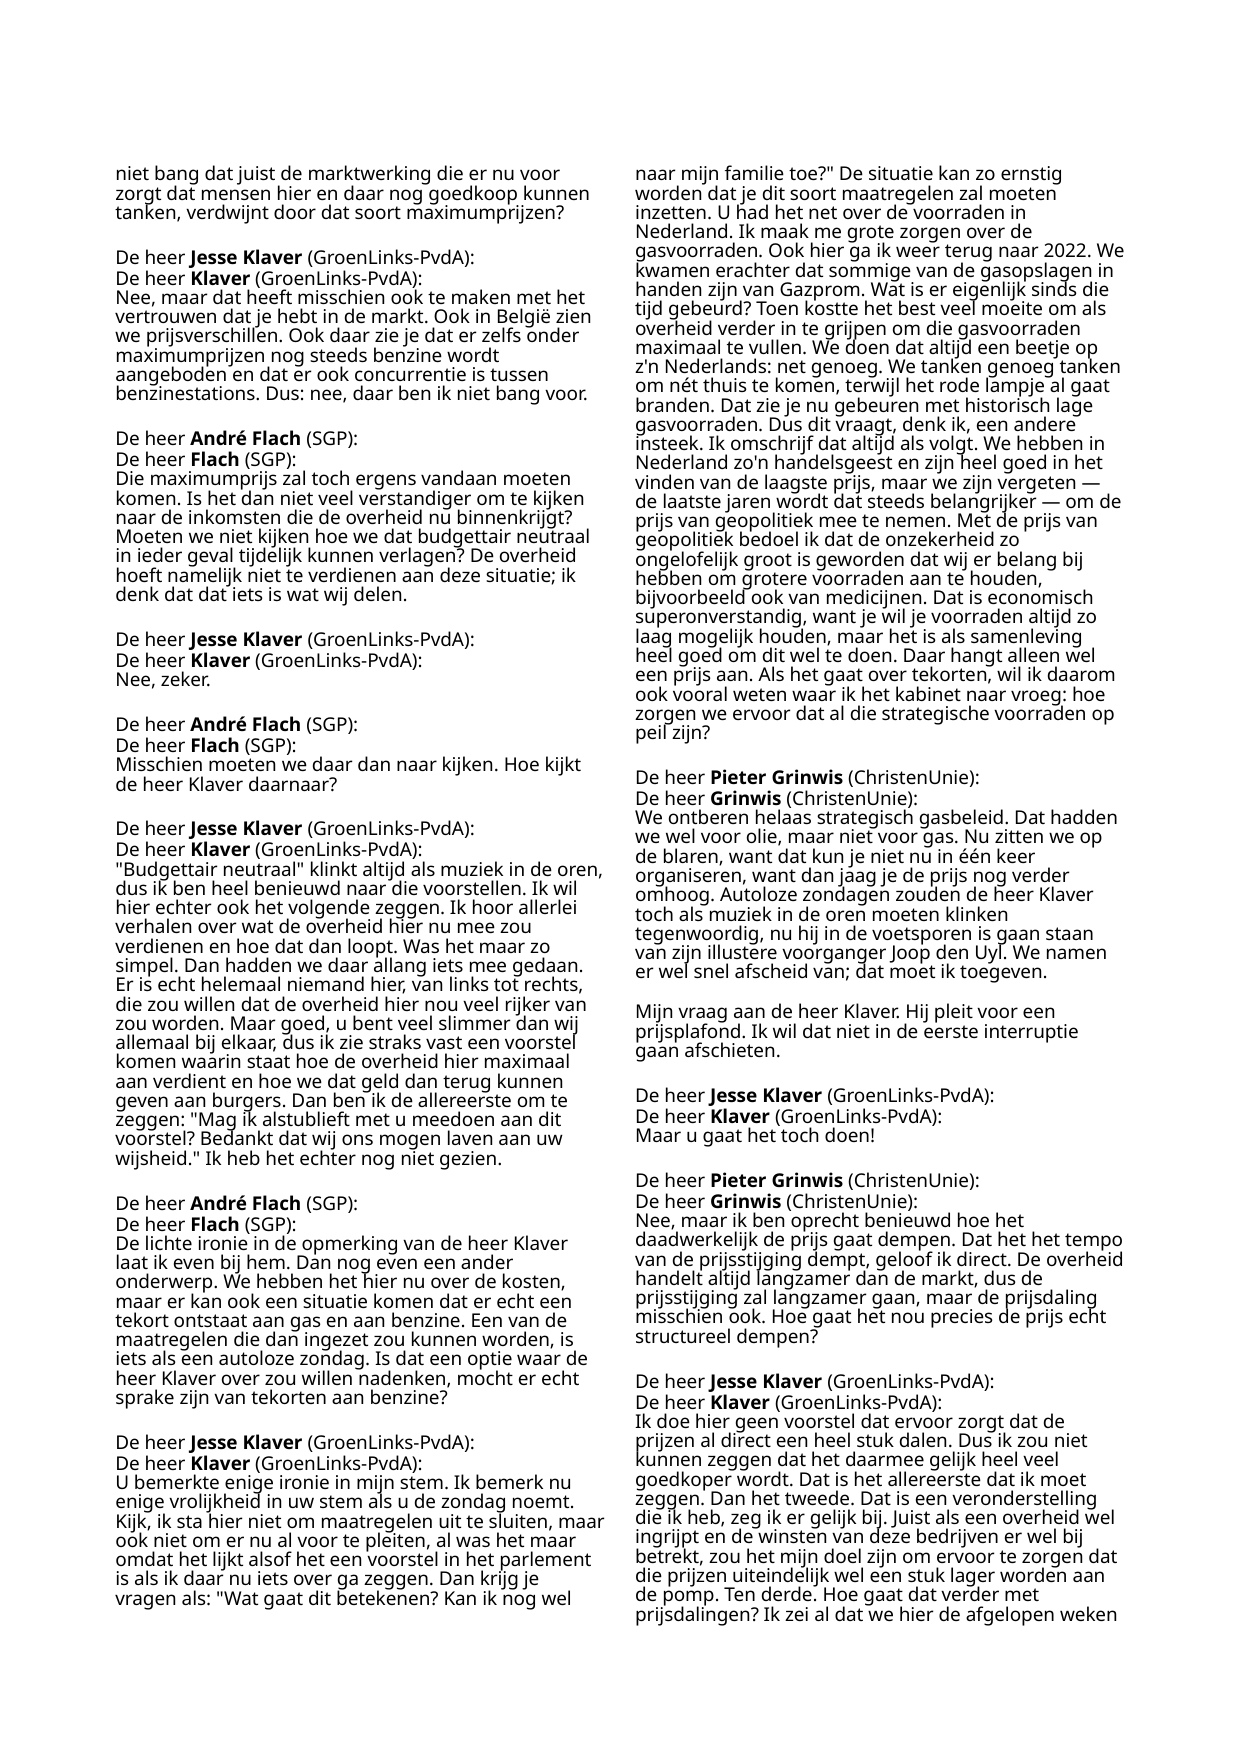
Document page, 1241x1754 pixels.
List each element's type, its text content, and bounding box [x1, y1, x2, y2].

text Maar u gaat het toch doen! [635, 1127, 1125, 1146]
text niet bang dat juist de marktwerking die er nu voor zorgt dat mensen hier en daar nog goedkoop kunnen tanken, verdwijnt door dat soort maximumprijzen? [115, 165, 605, 223]
text De heer Jesse Klaver (GroenLinks-PvdA): [115, 816, 605, 841]
text De heer Klaver (GroenLinks-PvdA): [635, 1108, 1125, 1127]
text De heer Flach (SGP): [115, 451, 605, 470]
text De heer André Flach (SGP): [115, 1190, 605, 1216]
text De heer André Flach (SGP): [115, 711, 605, 737]
text De heer Flach (SGP): [115, 737, 605, 756]
text De heer Jesse Klaver (GroenLinks-PvdA): [635, 1368, 1125, 1394]
text De heer Pieter Grinwis (ChristenUnie): [635, 1167, 1125, 1193]
text De heer Klaver (GroenLinks-PvdA): [115, 652, 605, 671]
text Die maximumprijs zal toch ergens vandaan moeten komen. Is het dan niet veel verstandiger om te kijken naar de inkomsten die de overheid nu binnenkrijgt? Moeten we niet kijken hoe we dat budgettair neutraal in ieder geval tijdelijk kunnen verlagen? De overheid hoeft namelijk niet te verdienen aan deze situatie; ik denk dat dat iets is wat wij delen. [115, 470, 605, 605]
text Ik doe hier geen voorstel dat ervoor zorgt dat de prijzen al direct een heel stuk dalen. Dus ik zou niet kunnen zeggen dat het daarmee gelijk heel veel goedkoper wordt. Dat is het allereerste dat ik moet zeggen. Dan het tweede. Dat is een veronderstelling die ik heb, zeg ik er gelijk bij. Juist als een overheid wel ingrijpt en de winsten van deze bedrijven er wel bij betrekt, zou het mijn doel zijn om ervoor te zorgen dat die prijzen uiteindelijk wel een stuk lager worden aan de pomp. Ten derde. Hoe gaat dat verder met prijsdalingen? Ik zei al dat we hier de afgelopen weken [635, 1413, 1125, 1625]
text Nee, maar dat heeft misschien ook te maken met het vertrouwen dat je hebt in de markt. Ook in België zien we prijsverschillen. Ook daar zie je dat er zelfs onder maximumprijzen nog steeds benzine wordt aangeboden en dat er ook concurrentie is tussen benzinestations. Dus: nee, daar ben ik niet bang voor. [115, 289, 605, 404]
text Mijn vraag aan de heer Klaver. Hij pleit voor een prijsplafond. Ik wil dat niet in de eerste interruptie gaan afschieten. [635, 1003, 1125, 1061]
text Nee, maar ik ben oprecht benieuwd hoe het daadwerkelijk de prijs gaat dempen. Dat het het tempo van de prijsstijging dempt, geloof ik direct. De overheid handelt altijd langzamer dan de markt, dus de prijsstijging zal langzamer gaan, maar de prijsdaling misschien ook. Hoe gaat het nou precies de prijs echt structureel dempen? [635, 1212, 1125, 1347]
text Nee, zeker. [115, 671, 605, 690]
text De heer Klaver (GroenLinks-PvdA): [115, 270, 605, 289]
text We ontberen helaas strategisch gasbeleid. Dat hadden we wel voor olie, maar niet voor gas. Nu zitten we op de blaren, want dat kun je niet nu in één keer organiseren, want dan jaag je de prijs nog verder omhoog. Autoloze zondagen zouden de heer Klaver toch als muziek in de oren moeten klinken tegenwoordig, nu hij in de voetsporen is gaan staan van zijn illustere voorganger Joop den Uyl. We namen er wel snel afscheid van; dat moet ik toegeven. [635, 809, 1125, 983]
text De heer Pieter Grinwis (ChristenUnie): [635, 764, 1125, 790]
text De heer Klaver (GroenLinks-PvdA): [115, 841, 605, 861]
text "Budgettair neutraal" klinkt altijd als muziek in de oren, dus ik ben heel benieuwd naar die voorstellen. Ik wil hier echter ook het volgende zeggen. Ik hoor allerlei verhalen over wat de overheid hier nu mee zou verdienen en hoe dat dan loopt. Was het maar zo simpel. Dan hadden we daar allang iets mee gedaan. Er is echt helemaal niemand hier, van links tot rechts, die zou willen dat de overheid hier nou veel rijker van zou worden. Maar goed, u bent veel slimmer dan wij allemaal bij elkaar, dus ik zie straks vast een voorstel komen waarin staat hoe de overheid hier maximaal aan verdient en hoe we dat geld dan terug kunnen geven aan burgers. Dan ben ik de allereerste om te zeggen: "Mag ik alstublieft met u meedoen aan dit voorstel? Bedankt dat wij ons mogen laven aan uw wijsheid." Ik heb het echter nog niet gezien. [115, 861, 605, 1169]
text De heer André Flach (SGP): [115, 425, 605, 451]
text De heer Flach (SGP): [115, 1216, 605, 1235]
text De heer Jesse Klaver (GroenLinks-PvdA): [115, 244, 605, 270]
text De heer Klaver (GroenLinks-PvdA): [115, 1455, 605, 1474]
text De heer Grinwis (ChristenUnie): [635, 790, 1125, 809]
text De lichte ironie in de opmerking van de heer Klaver laat ik even bij hem. Dan nog even een ander onderwerp. We hebben het hier nu over de kosten, maar er kan ook een situatie komen dat er echt een tekort ontstaat aan gas en aan benzine. Een van de maatregelen die dan ingezet zou kunnen worden, is iets als een autoloze zondag. Is dat een optie waar de heer Klaver over zou willen nadenken, mocht er echt sprake zijn van tekorten aan benzine? [115, 1235, 605, 1408]
text De heer Klaver (GroenLinks-PvdA): [635, 1394, 1125, 1413]
text De heer Jesse Klaver (GroenLinks-PvdA): [115, 1429, 605, 1455]
text Misschien moeten we daar dan naar kijken. Hoe kijkt de heer Klaver daarnaar? [115, 756, 605, 795]
text De heer Grinwis (ChristenUnie): [635, 1193, 1125, 1212]
text naar mijn familie toe?" De situatie kan zo ernstig worden dat je dit soort maatregelen zal moeten inzetten. U had het net over de voorraden in Nederland. Ik maak me grote zorgen over de gasvoorraden. Ook hier ga ik weer terug naar 2022. We kwamen erachter dat sommige van de gasopslagen in handen zijn van Gazprom. Wat is er eigenlijk sinds die tijd gebeurd? Toen kostte het best veel moeite om als overheid verder in te grijpen om die gasvoorraden maximaal te vullen. We doen dat altijd een beetje op z'n Nederlands: net genoeg. We tanken genoeg tanken om nét thuis te komen, terwijl het rode lampje al gaat branden. Dat zie je nu gebeuren met historisch lage gasvoorraden. Dus dit vraagt, denk ik, een andere insteek. Ik omschrijf dat altijd als volgt. We hebben in Nederland zo'n handelsgeest en zijn heel goed in het vinden van de laagste prijs, maar we zijn vergeten — de laatste jaren wordt dat steeds belangrijker — om de prijs van geopolitiek mee te nemen. Met de prijs van geopolitiek bedoel ik dat de onzekerheid zo ongelofelijk groot is geworden dat wij er belang bij hebben om grotere voorraden aan te houden, bijvoorbeeld ook van medicijnen. Dat is economisch superonverstandig, want je wil je voorraden altijd zo laag mogelijk houden, maar het is als samenleving heel goed om dit wel te doen. Daar hangt alleen wel een prijs aan. Als het gaat over tekorten, wil ik daarom ook vooral weten waar ik het kabinet naar vroeg: hoe zorgen we ervoor dat al die strategische voorraden op peil zijn? [635, 165, 1125, 743]
text U bemerkte enige ironie in mijn stem. Ik bemerk nu enige vrolijkheid in uw stem als u de zondag noemt. Kijk, ik sta hier niet om maatregelen uit te sluiten, maar ook niet om er nu al voor te pleiten, al was het maar omdat het lijkt alsof het een voorstel in het parlement is als ik daar nu iets over ga zeggen. Dan krijg je vragen als: "Wat gaat dit betekenen? Kan ik nog wel [115, 1474, 605, 1609]
text De heer Jesse Klaver (GroenLinks-PvdA): [635, 1082, 1125, 1108]
text De heer Jesse Klaver (GroenLinks-PvdA): [115, 626, 605, 652]
